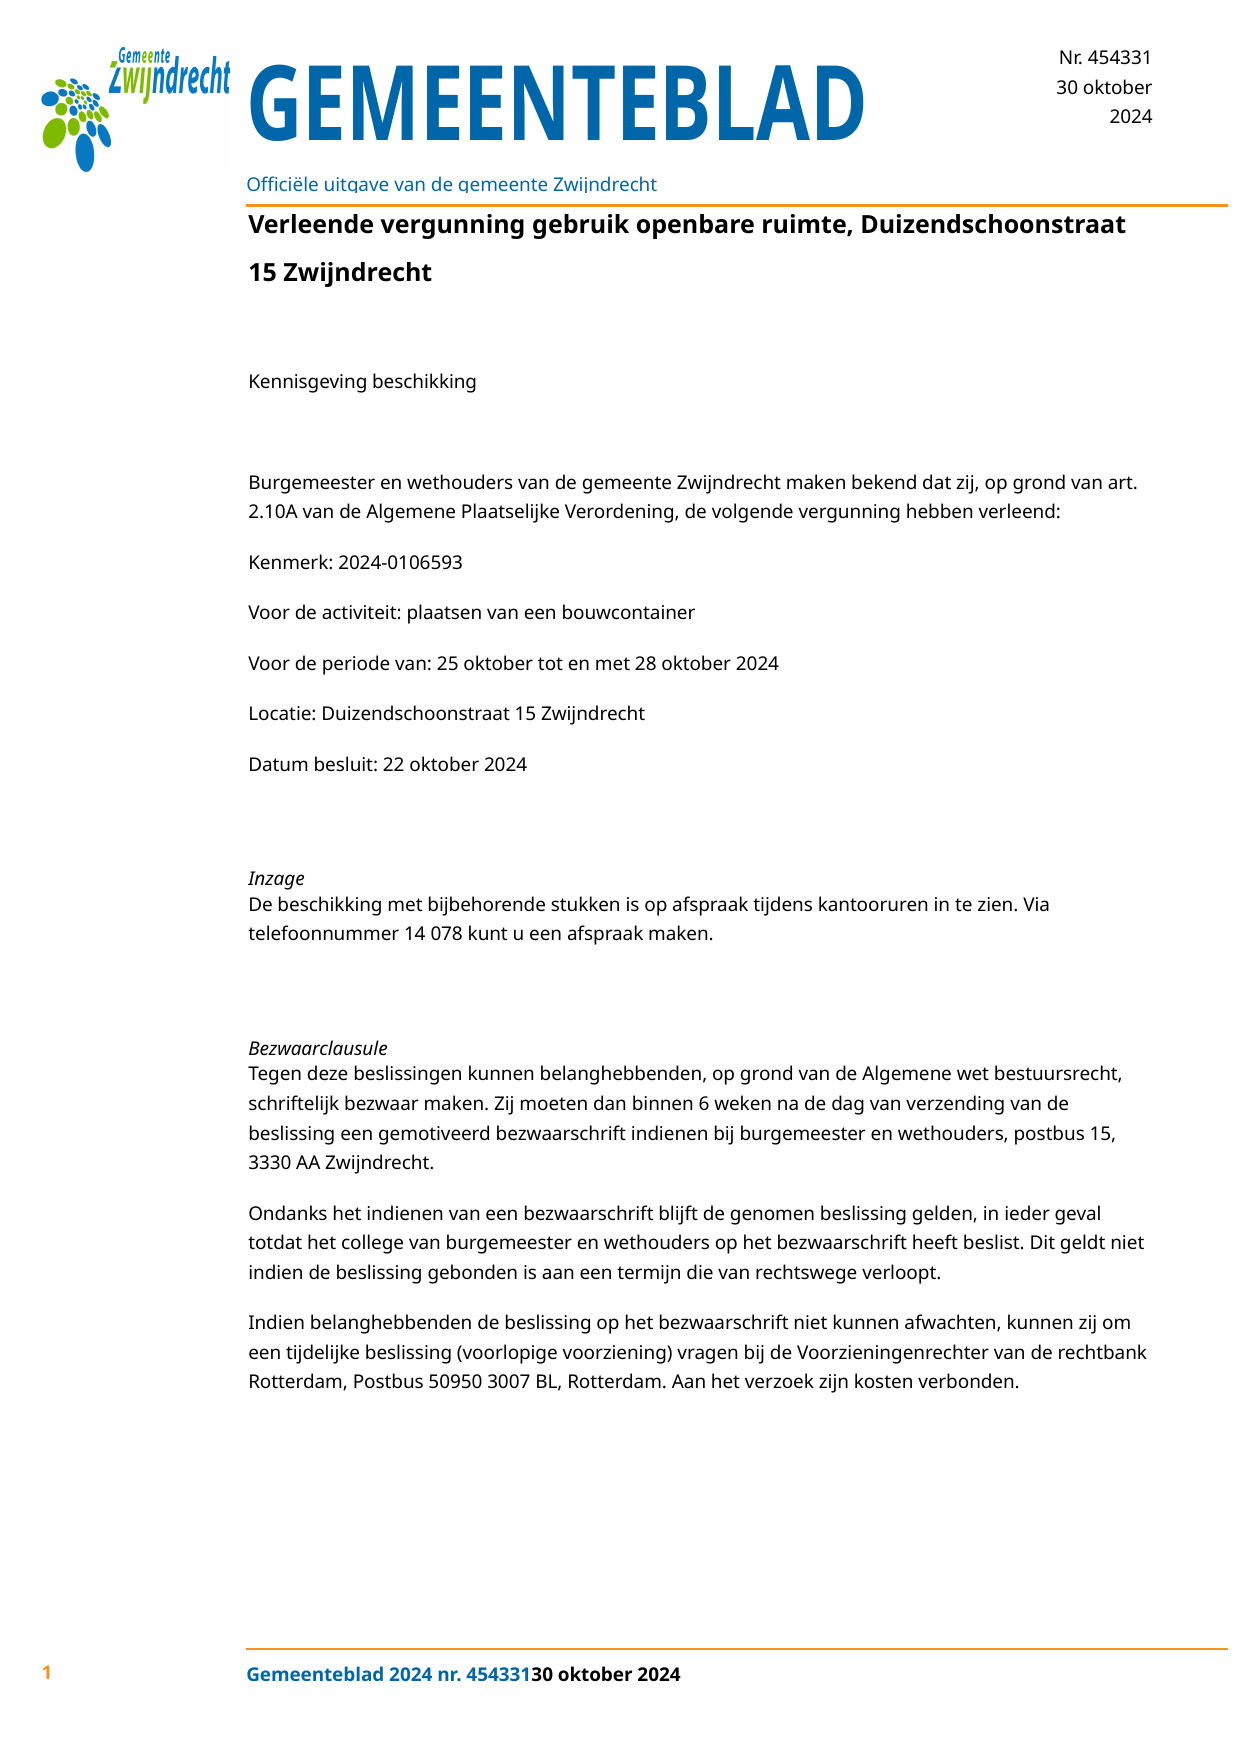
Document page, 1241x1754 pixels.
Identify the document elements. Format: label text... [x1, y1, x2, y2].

text De beschikking met bijbehorende stukken is op afspraak tijdens kantooruren in te zien. Via telefoonnummer 14 078 kunt u een afspraak maken. [248, 891, 1152, 946]
text Locatie: Duizendschoonstraat 15 Zwijndrecht [248, 700, 1152, 726]
text Bezwaarclausule [248, 1035, 1152, 1061]
text Burgemeester en wethouders van de gemeente Zwijndrecht maken bekend dat zij, op grond van art. 2.10A van de Algemene Plaatselijke Verordening, de volgende vergunning hebben verleend: [248, 469, 1152, 524]
text Kennisgeving beschikking [248, 368, 1152, 394]
text Tegen deze beslissingen kunnen belanghebbenden, op grond van de Algemene wet bestuursrecht, schriftelijk bezwaar maken. Zij moeten dan binnen 6 weken na de dag van verzending van de beslissing een gemotiveerd bezwaarschrift indienen bij burgemeester en wethouders, postbus 15, 3330 AA Zwijndrecht. [248, 1061, 1152, 1175]
text Ondanks het indienen van een bezwaarschrift blijft de genomen beslissing gelden, in ieder geval totdat het college van burgemeester en wethouders op het bezwaarschrift heeft beslist. Dit geldt niet indien de beslissing gebonden is aan een termijn die van rechtswege verloopt. [248, 1200, 1152, 1285]
text Kenmerk: 2024-0106593 [248, 549, 1152, 575]
text Inzage [248, 865, 1152, 891]
text Datum besluit: 22 oktober 2024 [248, 751, 1152, 777]
picture [41, 47, 231, 172]
text Indien belanghebbenden de beslissing op het bezwaarschrift niet kunnen afwachten, kunnen zij om een tijdelijke beslissing (voorlopige voorziening) vragen bij de Voorzieningenrechter van de rechtbank Rotterdam, Postbus 50950 3007 BL, Rotterdam. Aan het verzoek zijn kosten verbonden. [248, 1309, 1152, 1394]
text Voor de activiteit: plaatsen van een bouwcontainer [248, 599, 1152, 625]
text Voor de periode van: 25 oktober tot en met 28 oktober 2024 [248, 650, 1152, 676]
text Verleende vergunning gebruik openbare ruimte, Duizendschoonstraat 15 Zwijndrecht [248, 207, 1152, 288]
